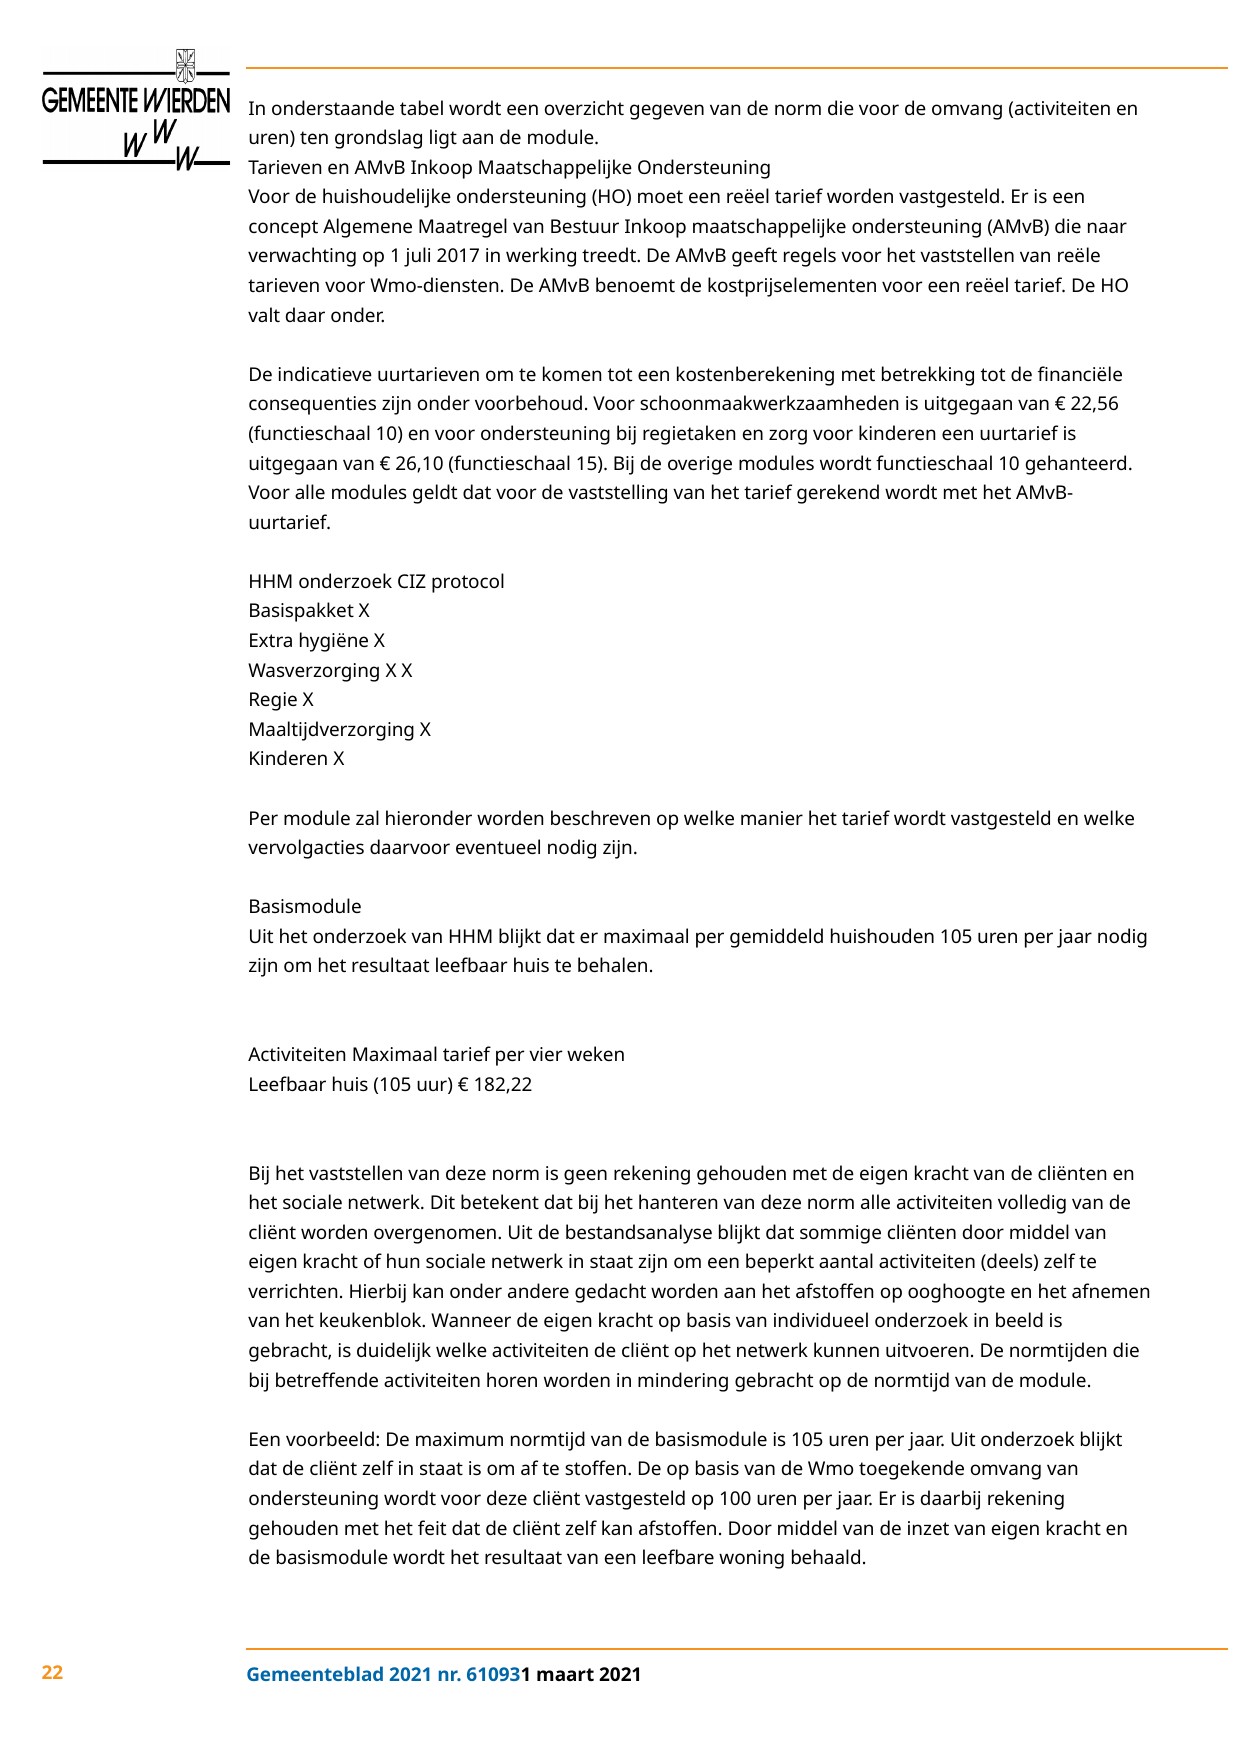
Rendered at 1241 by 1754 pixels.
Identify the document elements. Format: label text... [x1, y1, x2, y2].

text Kinderen X [248, 746, 1152, 771]
text In onderstaande tabel wordt een overzicht gegeven van de norm die voor de omvang (activiteiten en uren) ten grondslag ligt aan de module. [248, 95, 1152, 150]
text HHM onderzoek CIZ protocol [248, 568, 1152, 594]
text Voor de huishoudelijke ondersteuning (HO) moet een reëel tarief worden vastgesteld. Er is een concept Algemene Maatregel van Bestuur Inkoop maatschappelijke ondersteuning (AMvB) die naar verwachting op 1 juli 2017 in werking treedt. De AMvB geeft regels voor het vaststellen van reële tarieven voor Wmo-diensten. De AMvB benoemt de kostprijselementen voor een reëel tarief. De HO valt daar onder. [248, 183, 1152, 328]
text Maaltijdverzorging X [248, 716, 1152, 742]
text Activiteiten Maximaal tarief per vier weken [248, 1041, 1152, 1067]
text De indicatieve uurtarieven om te komen tot een kostenberekening met betrekking tot de financiële consequenties zijn onder voorbehoud. Voor schoonmaakwerkzaamheden is uitgegaan van € 22,56 (functieschaal 10) en voor ondersteuning bij regietaken en zorg voor kinderen een uurtarief is uitgegaan van € 26,10 (functieschaal 15). Bij de overige modules wordt functieschaal 10 gehanteerd. Voor alle modules geldt dat voor de vaststelling van het tarief gerekend wordt met het AMvB-uurtarief. [248, 361, 1152, 535]
text Per module zal hieronder worden beschreven op welke manier het tarief wordt vastgesteld en welke vervolgacties daarvoor eventueel nodig zijn. [248, 805, 1152, 860]
text Extra hygiëne X [248, 627, 1152, 653]
text Regie X [248, 686, 1152, 712]
text Leefbaar huis (105 uur) € 182,22 [248, 1071, 1152, 1097]
text Uit het onderzoek van HHM blijkt dat er maximaal per gemiddeld huishouden 105 uren per jaar nodig zijn om het resultaat leefbaar huis te behalen. [248, 923, 1152, 978]
text Wasverzorging X X [248, 657, 1152, 683]
text Een voorbeeld: De maximum normtijd van de basismodule is 105 uren per jaar. Uit onderzoek blijkt dat de cliënt zelf in staat is om af te stoffen. De op basis van de Wmo toegekende omvang van ondersteuning wordt voor deze cliënt vastgesteld op 100 uren per jaar. Er is daarbij rekening gehouden met het feit dat de cliënt zelf kan afstoffen. Door middel van de inzet van eigen kracht en de basismodule wordt het resultaat van een leefbare woning behaald. [248, 1426, 1152, 1570]
text Tarieven en AMvB Inkoop Maatschappelijke Ondersteuning [248, 154, 1152, 180]
text Bij het vaststellen van deze norm is geen rekening gehouden met de eigen kracht van de cliënten en het sociale netwerk. Dit betekent dat bij het hanteren van deze norm alle activiteiten volledig van de cliënt worden overgenomen. Uit de bestandsanalyse blijkt dat sommige cliënten door middel van eigen kracht of hun sociale netwerk in staat zijn om een beperkt aantal activiteiten (deels) zelf te verrichten. Hierbij kan onder andere gedacht worden aan het afstoffen op ooghoogte en het afnemen van het keukenblok. Wanneer de eigen kracht op basis van individueel onderzoek in beeld is gebracht, is duidelijk welke activiteiten de cliënt op het netwerk kunnen uitvoeren. De normtijden die bij betreffende activiteiten horen worden in mindering gebracht op de normtijd van de module. [248, 1160, 1152, 1393]
picture [41, 47, 231, 172]
text Basismodule [248, 893, 1152, 919]
text Basispakket X [248, 598, 1152, 623]
